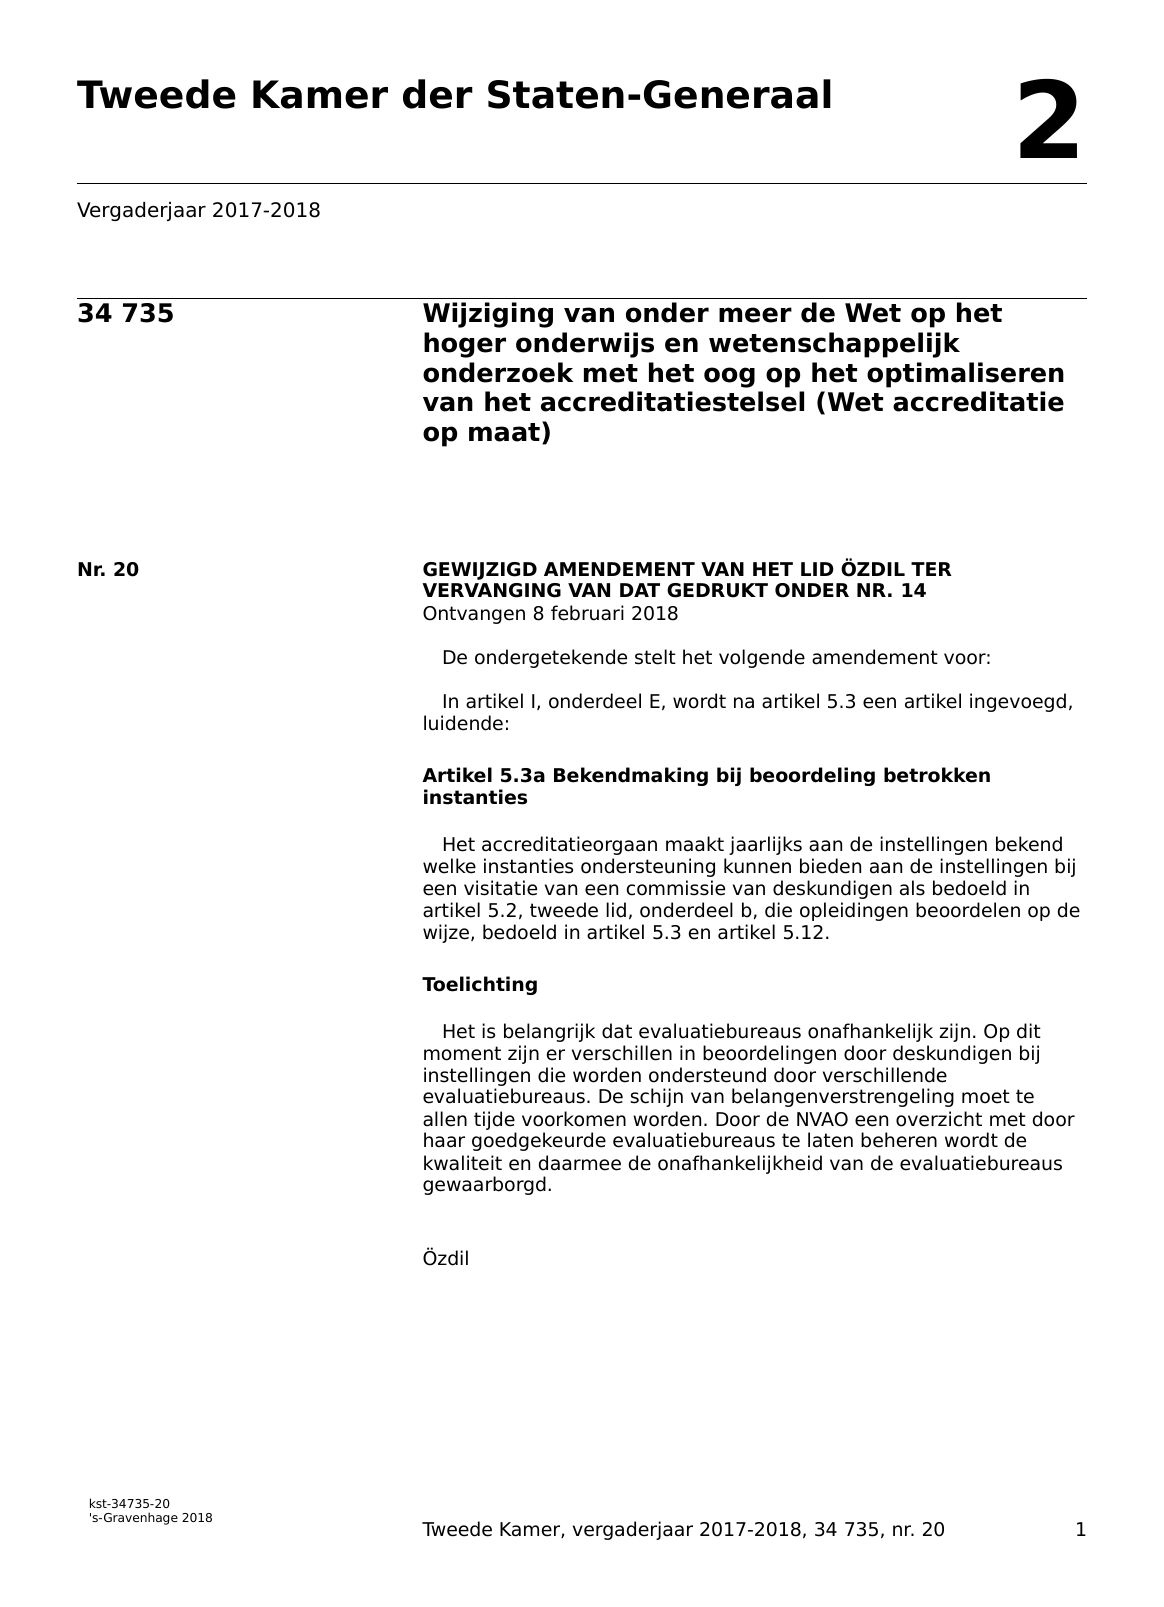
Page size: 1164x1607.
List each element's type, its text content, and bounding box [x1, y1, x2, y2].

table_header Tweede Kamer der Staten-Generaal [77, 59, 886, 183]
subtitle Toelichting [422, 973, 1087, 996]
text Het accreditatieorgaan maakt jaarlijks aan de instellingen bekend welke instanties ondersteuning kunnen bieden aan de instellingen bij een visitatie van een commissie van deskundigen als bedoeld in artikel 5.2, tweede lid, onderdeel b, die opleidingen beoordelen op de wijze, bedoeld in artikel 5.3 en artikel 5.12. [422, 834, 1087, 943]
subtitle Artikel 5.3a Bekendmaking bij beoordeling betrokken instanties [422, 765, 1087, 809]
table_cell Vergaderjaar 2017-2018 [77, 184, 1087, 298]
text De ondergetekende stelt het volgende amendement voor: [422, 647, 1087, 668]
text In artikel I, onderdeel E, wordt na artikel 5.3 een artikel ingevoegd, luidende: [422, 691, 1087, 735]
text kst-34735-20 [88, 1497, 323, 1511]
subtitle Nr. 20 GEWIJZIGD AMENDEMENT VAN HET LID ÖZDIL TER VERVANGING VAN DAT GEDRUKT ONDER NR. 14 [77, 558, 1087, 602]
subtitle 34 735 Wijziging van onder meer de Wet op het hoger onderwijs en wetenschappelijk onderzoek met het oog op het optimaliseren van het accreditatiestelsel (Wet accreditatie op maat) [77, 299, 1087, 447]
text 's-Gravenhage 2018 [88, 1511, 323, 1525]
text Ontvangen 8 februari 2018 [422, 602, 1087, 624]
text Özdil [422, 1226, 1087, 1270]
text Het is belangrijk dat evaluatiebureaus onafhankelijk zijn. Op dit moment zijn er verschillen in beoordelingen door deskundigen bij instellingen die worden ondersteund door verschillende evaluatiebureaus. De schijn van belangenverstrengeling moet te allen tijde voorkomen worden. Door de NVAO een overzicht met door haar goedgekeurde evaluatiebureaus te laten beheren wordt de kwaliteit en daarmee de onafhankelijkheid van de evaluatiebureaus gewaarborgd. [422, 1021, 1087, 1196]
table_header 2 [886, 59, 1087, 183]
